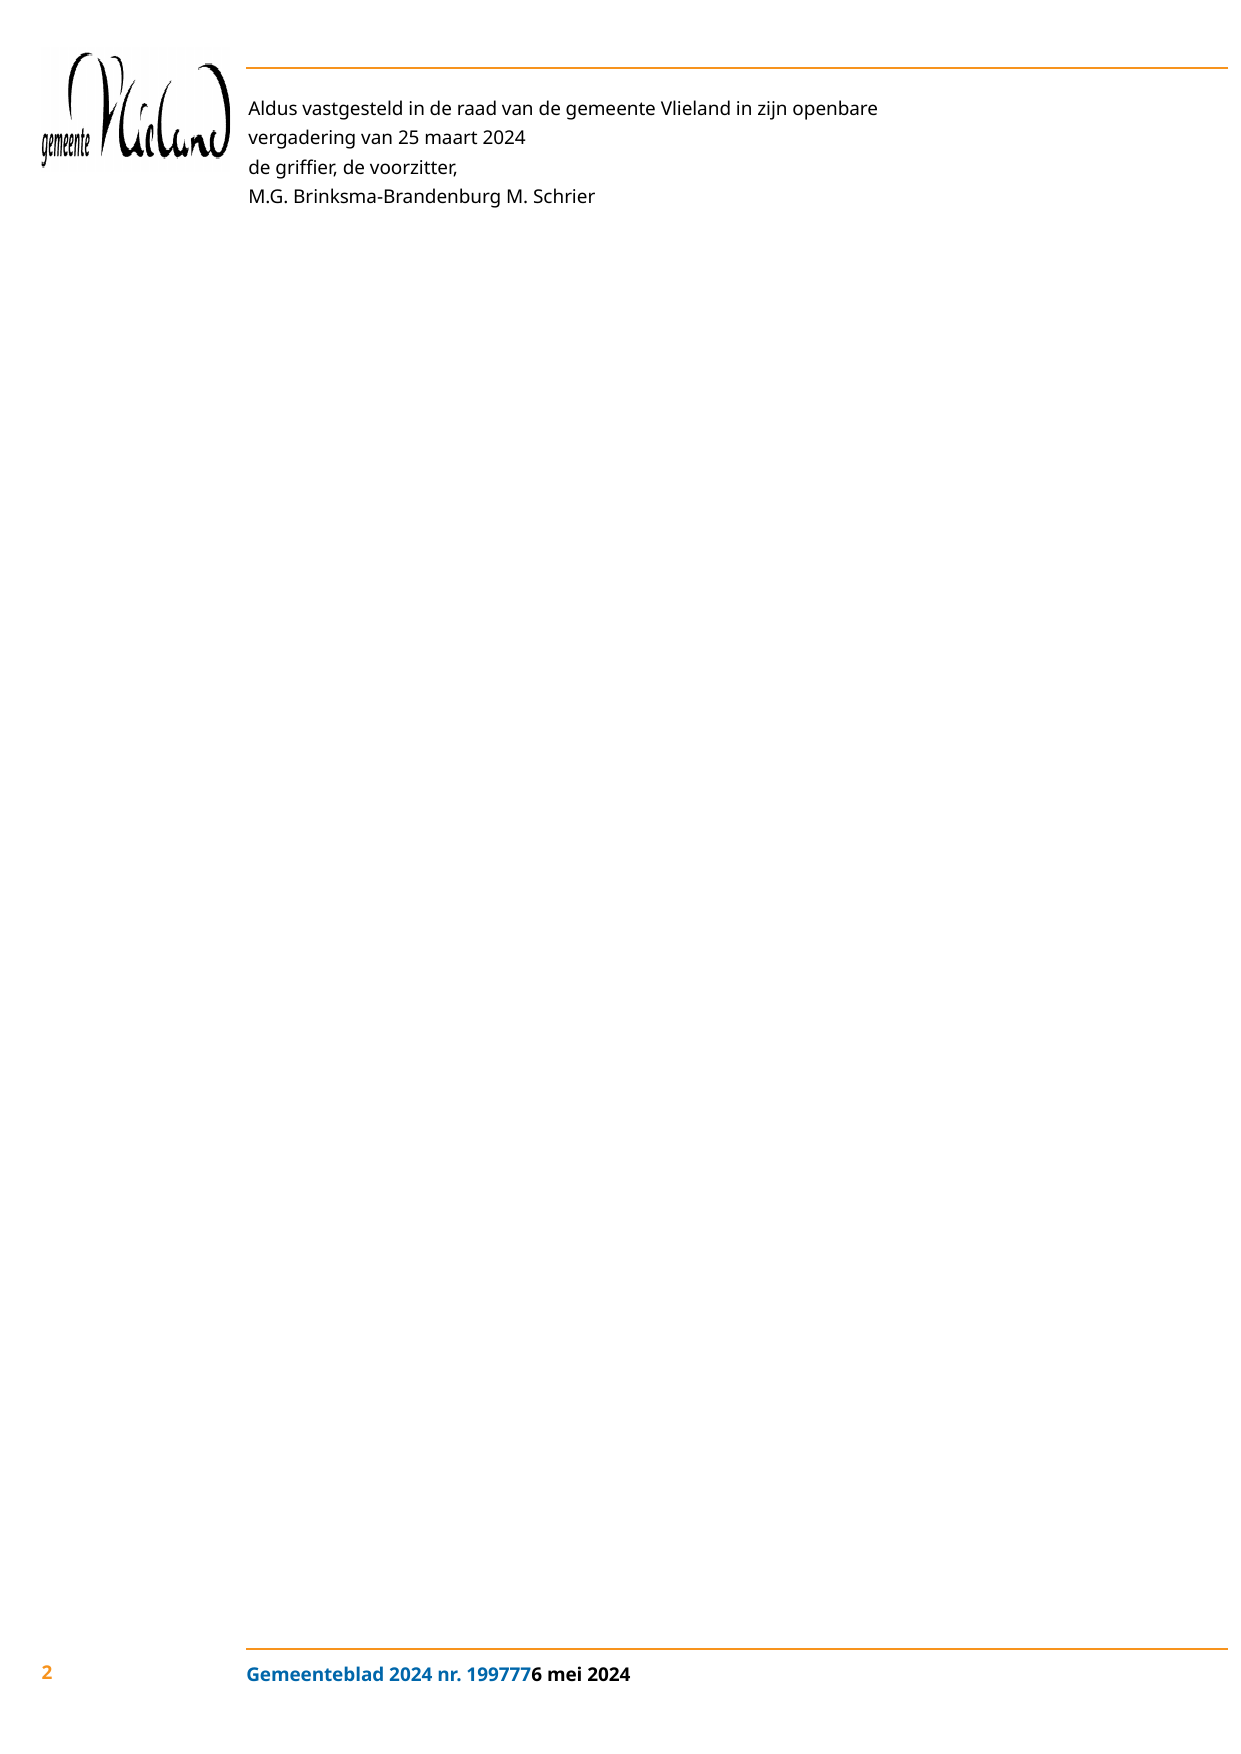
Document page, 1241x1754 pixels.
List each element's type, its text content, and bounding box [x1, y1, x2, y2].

text Aldus vastgesteld in de raad van de gemeente Vlieland in zijn openbare [248, 95, 1152, 121]
text de griffier, de voorzitter, [248, 154, 1152, 180]
picture [41, 47, 231, 172]
text M.G. Brinksma-Brandenburg M. Schrier [248, 183, 1152, 209]
text vergadering van 25 maart 2024 [248, 124, 1152, 150]
